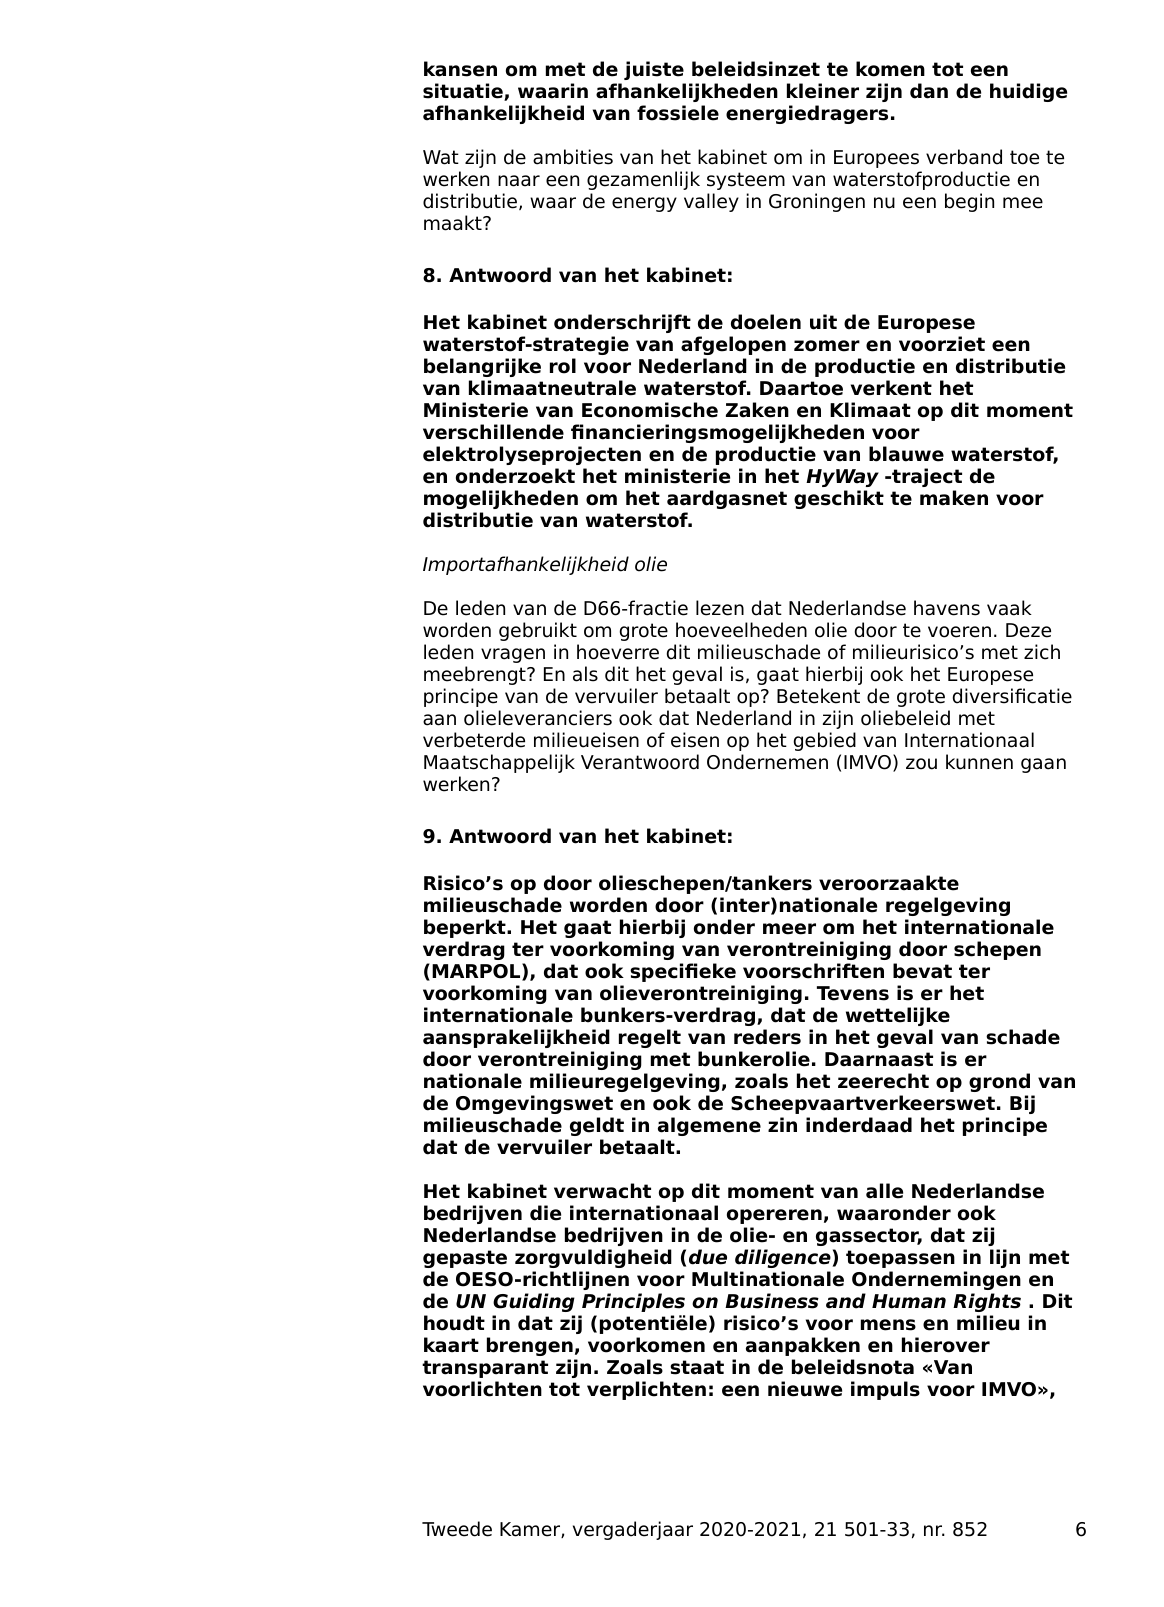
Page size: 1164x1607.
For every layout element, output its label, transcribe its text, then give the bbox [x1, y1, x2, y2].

subtitle Importafhankelijkheid olie [422, 554, 1087, 576]
subtitle 9. Antwoord van het kabinet: [422, 826, 1087, 848]
text Het kabinet onderschrijft de doelen uit de Europese waterstof-strategie van afgelopen zomer en voorziet een belangrijke rol voor Nederland in de productie en distributie van klimaatneutrale waterstof. Daartoe verkent het Ministerie van Economische Zaken en Klimaat op dit moment verschillende financieringsmogelijkheden voor elektrolyseprojecten en de productie van blauwe waterstof, en onderzoekt het ministerie in het HyWay -traject de mogelijkheden om het aardgasnet geschikt te maken voor distributie van waterstof. [422, 312, 1087, 532]
text De leden van de D66-fractie lezen dat Nederlandse havens vaak worden gebruikt om grote hoeveelheden olie door te voeren. Deze leden vragen in hoeverre dit milieuschade of milieurisico’s met zich meebrengt? En als dit het geval is, gaat hierbij ook het Europese principe van de vervuiler betaalt op? Betekent de grote diversificatie aan olieleveranciers ook dat Nederland in zijn oliebeleid met verbeterde milieueisen of eisen op het gebied van Internationaal Maatschappelijk Verantwoord Ondernemen (IMVO) zou kunnen gaan werken? [422, 598, 1087, 796]
subtitle 8. Antwoord van het kabinet: [422, 265, 1087, 287]
text Wat zijn de ambities van het kabinet om in Europees verband toe te werken naar een gezamenlijk systeem van waterstofproductie en distributie, waar de energy valley in Groningen nu een begin mee maakt? [422, 147, 1087, 235]
text kansen om met de juiste beleidsinzet te komen tot een situatie, waarin afhankelijkheden kleiner zijn dan de huidige afhankelijkheid van fossiele energiedragers. [422, 59, 1087, 125]
text Risico’s op door olieschepen/tankers veroorzaakte milieuschade worden door (inter)nationale regelgeving beperkt. Het gaat hierbij onder meer om het internationale verdrag ter voorkoming van verontreiniging door schepen (MARPOL), dat ook specifieke voorschriften bevat ter voorkoming van olieverontreiniging. Tevens is er het internationale bunkers-verdrag, dat de wettelijke aansprakelijkheid regelt van reders in het geval van schade door verontreiniging met bunkerolie. Daarnaast is er nationale milieuregelgeving, zoals het zeerecht op grond van de Omgevingswet en ook de Scheepvaartverkeerswet. Bij milieuschade geldt in algemene zin inderdaad het principe dat de vervuiler betaalt. [422, 873, 1087, 1159]
text Het kabinet verwacht op dit moment van alle Nederlandse bedrijven die internationaal opereren, waaronder ook Nederlandse bedrijven in de olie- en gassector, dat zij gepaste zorgvuldigheid (due diligence) toepassen in lijn met de OESO-richtlijnen voor Multinationale Ondernemingen en de UN Guiding Principles on Business and Human Rights . Dit houdt in dat zij (potentiële) risico’s voor mens en milieu in kaart brengen, voorkomen en aanpakken en hierover transparant zijn. Zoals staat in de beleidsnota «Van voorlichten tot verplichten: een nieuwe impuls voor IMVO», [422, 1181, 1087, 1401]
